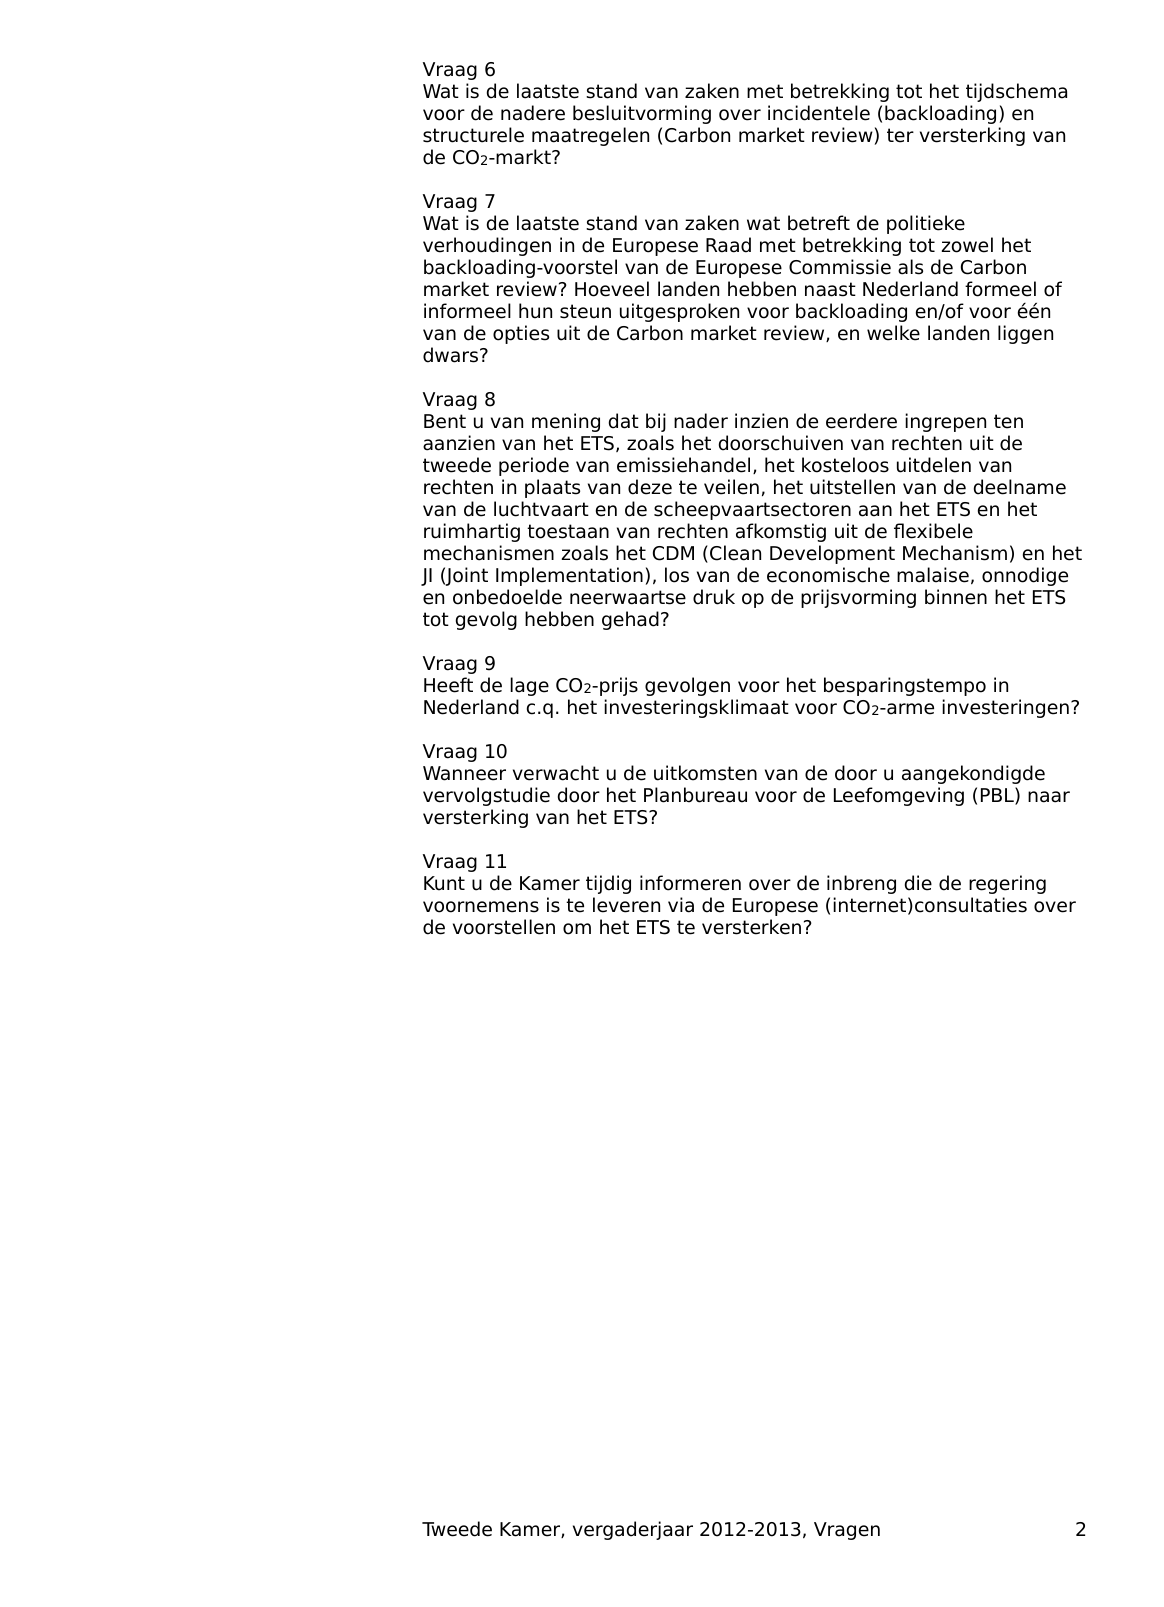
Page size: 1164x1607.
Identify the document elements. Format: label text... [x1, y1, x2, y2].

text Vraag 11 [422, 851, 1087, 873]
text Vraag 9 [422, 653, 1087, 675]
text Vraag 10 [422, 741, 1087, 763]
text Vraag 7 [422, 191, 1087, 213]
text Wat is de laatste stand van zaken met betrekking tot het tijdschema voor de nadere besluitvorming over incidentele (backloading) en structurele maatregelen (Carbon market review) ter versterking van de CO2-markt? [422, 81, 1087, 169]
text Vraag 8 [422, 389, 1087, 411]
text Heeft de lage CO2-prijs gevolgen voor het besparingstempo in Nederland c.q. het investeringsklimaat voor CO2-arme investeringen? [422, 675, 1087, 719]
text Wat is de laatste stand van zaken wat betreft de politieke verhoudingen in de Europese Raad met betrekking tot zowel het backloading-voorstel van de Europese Commissie als de Carbon market review? Hoeveel landen hebben naast Nederland formeel of informeel hun steun uitgesproken voor backloading en/of voor één van de opties uit de Carbon market review, en welke landen liggen dwars? [422, 213, 1087, 367]
text Wanneer verwacht u de uitkomsten van de door u aangekondigde vervolgstudie door het Planbureau voor de Leefomgeving (PBL) naar versterking van het ETS? [422, 763, 1087, 829]
text Bent u van mening dat bij nader inzien de eerdere ingrepen ten aanzien van het ETS, zoals het doorschuiven van rechten uit de tweede periode van emissiehandel, het kosteloos uitdelen van rechten in plaats van deze te veilen, het uitstellen van de deelname van de luchtvaart en de scheepvaartsectoren aan het ETS en het ruimhartig toestaan van rechten afkomstig uit de flexibele mechanismen zoals het CDM (Clean Development Mechanism) en het JI (Joint Implementation), los van de economische malaise, onnodige en onbedoelde neerwaartse druk op de prijsvorming binnen het ETS tot gevolg hebben gehad? [422, 411, 1087, 631]
text Vraag 6 [422, 59, 1087, 81]
text Kunt u de Kamer tijdig informeren over de inbreng die de regering voornemens is te leveren via de Europese (internet)consultaties over de voorstellen om het ETS te versterken? [422, 873, 1087, 939]
